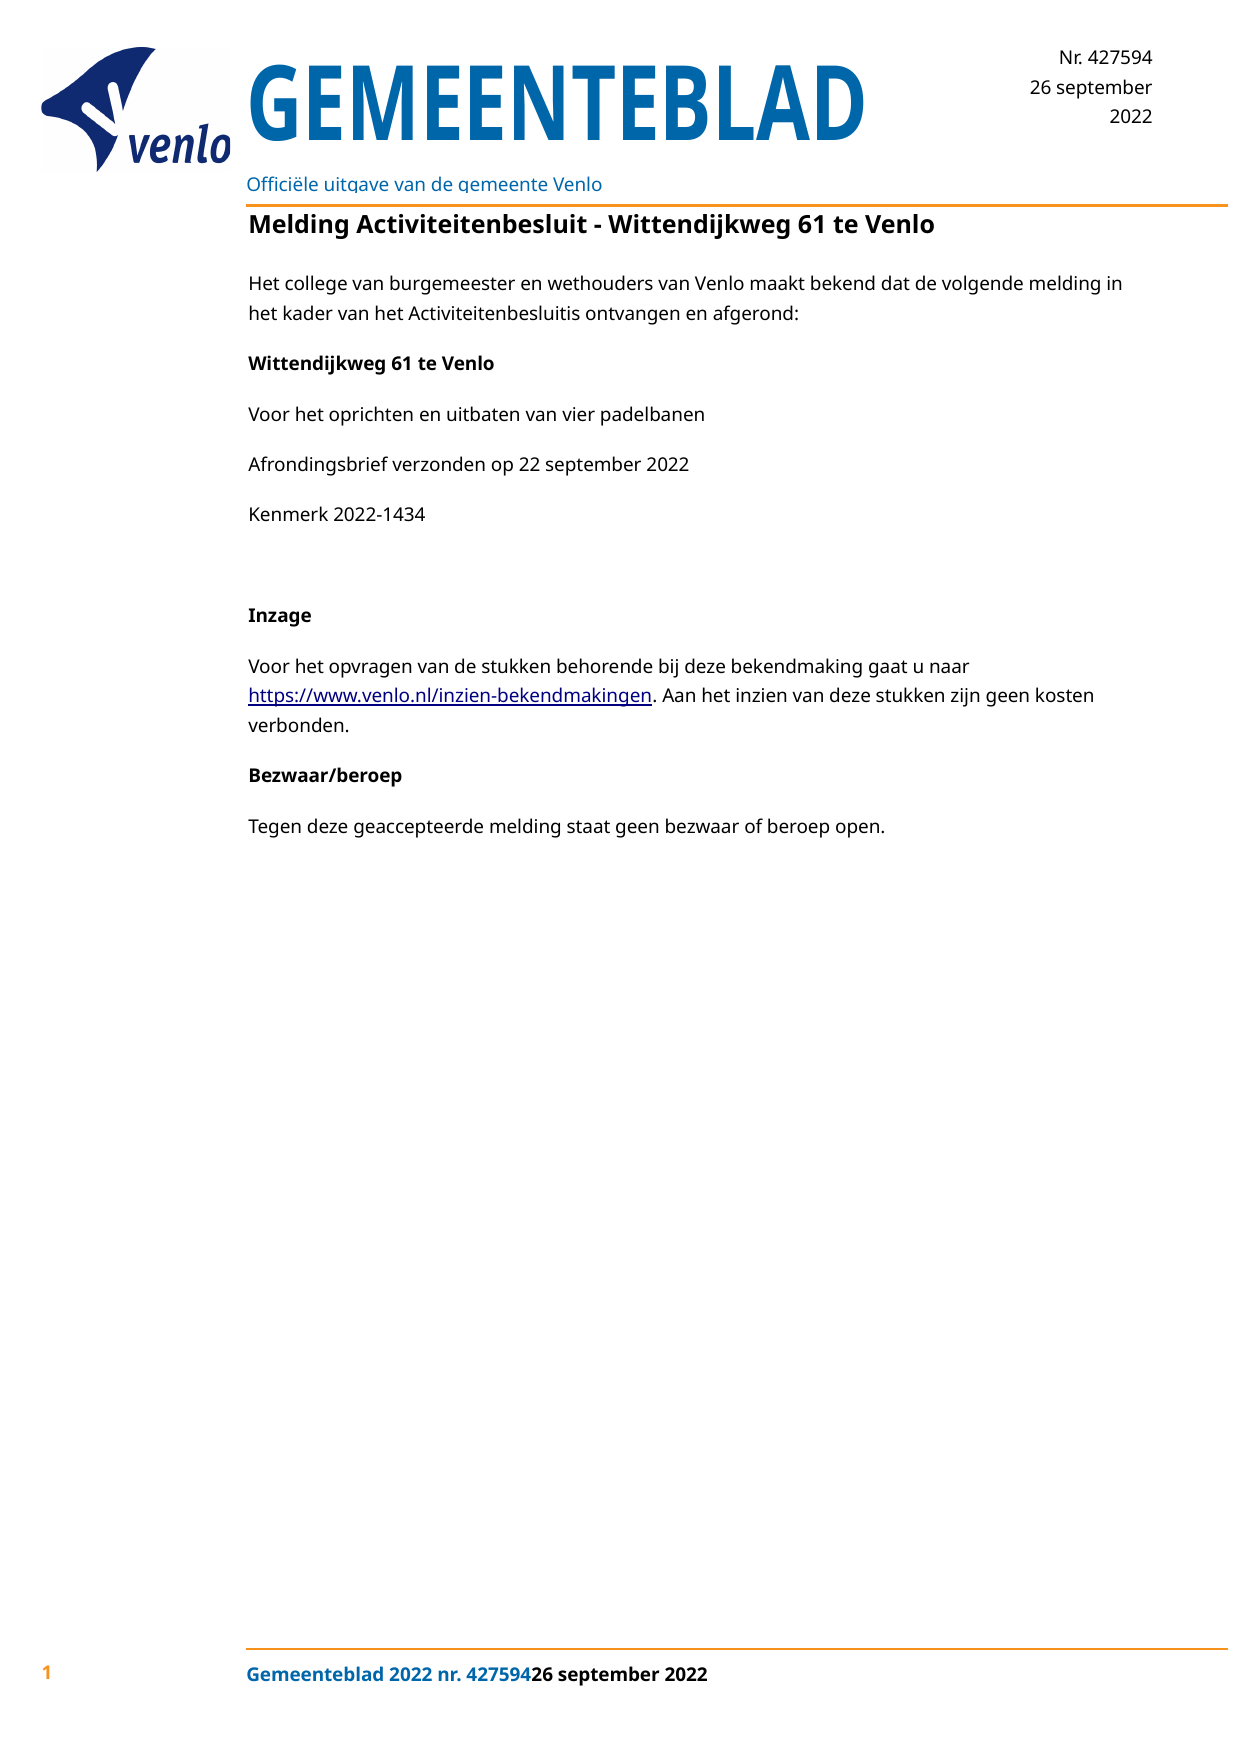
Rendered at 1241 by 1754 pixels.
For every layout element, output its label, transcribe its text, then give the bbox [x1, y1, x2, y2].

text Kenmerk 2022-1434 [248, 502, 1152, 527]
text Melding Activiteitenbesluit - Wittendijkweg 61 te Venlo [248, 207, 1152, 241]
text Inzage [248, 602, 1152, 628]
text Voor het oprichten en uitbaten van vier padelbanen [248, 401, 1152, 426]
text Afrondingsbrief verzonden op 22 september 2022 [248, 451, 1152, 477]
picture [41, 47, 231, 172]
text Tegen deze geaccepteerde melding staat geen bezwaar of beroep open. [248, 813, 1152, 838]
text Bezwaar/beroep [248, 762, 1152, 788]
text Wittendijkweg 61 te Venlo [248, 350, 1152, 376]
text Voor het opvragen van de stukken behorende bij deze bekendmaking gaat u naar https://www.venlo.nl/inzien-bekendmakingen. Aan het inzien van deze stukken zijn geen kosten verbonden. [248, 653, 1152, 738]
text Het college van burgemeester en wethouders van Venlo maakt bekend dat de volgende melding in het kader van het Activiteitenbesluitis ontvangen en afgerond: [248, 270, 1152, 326]
